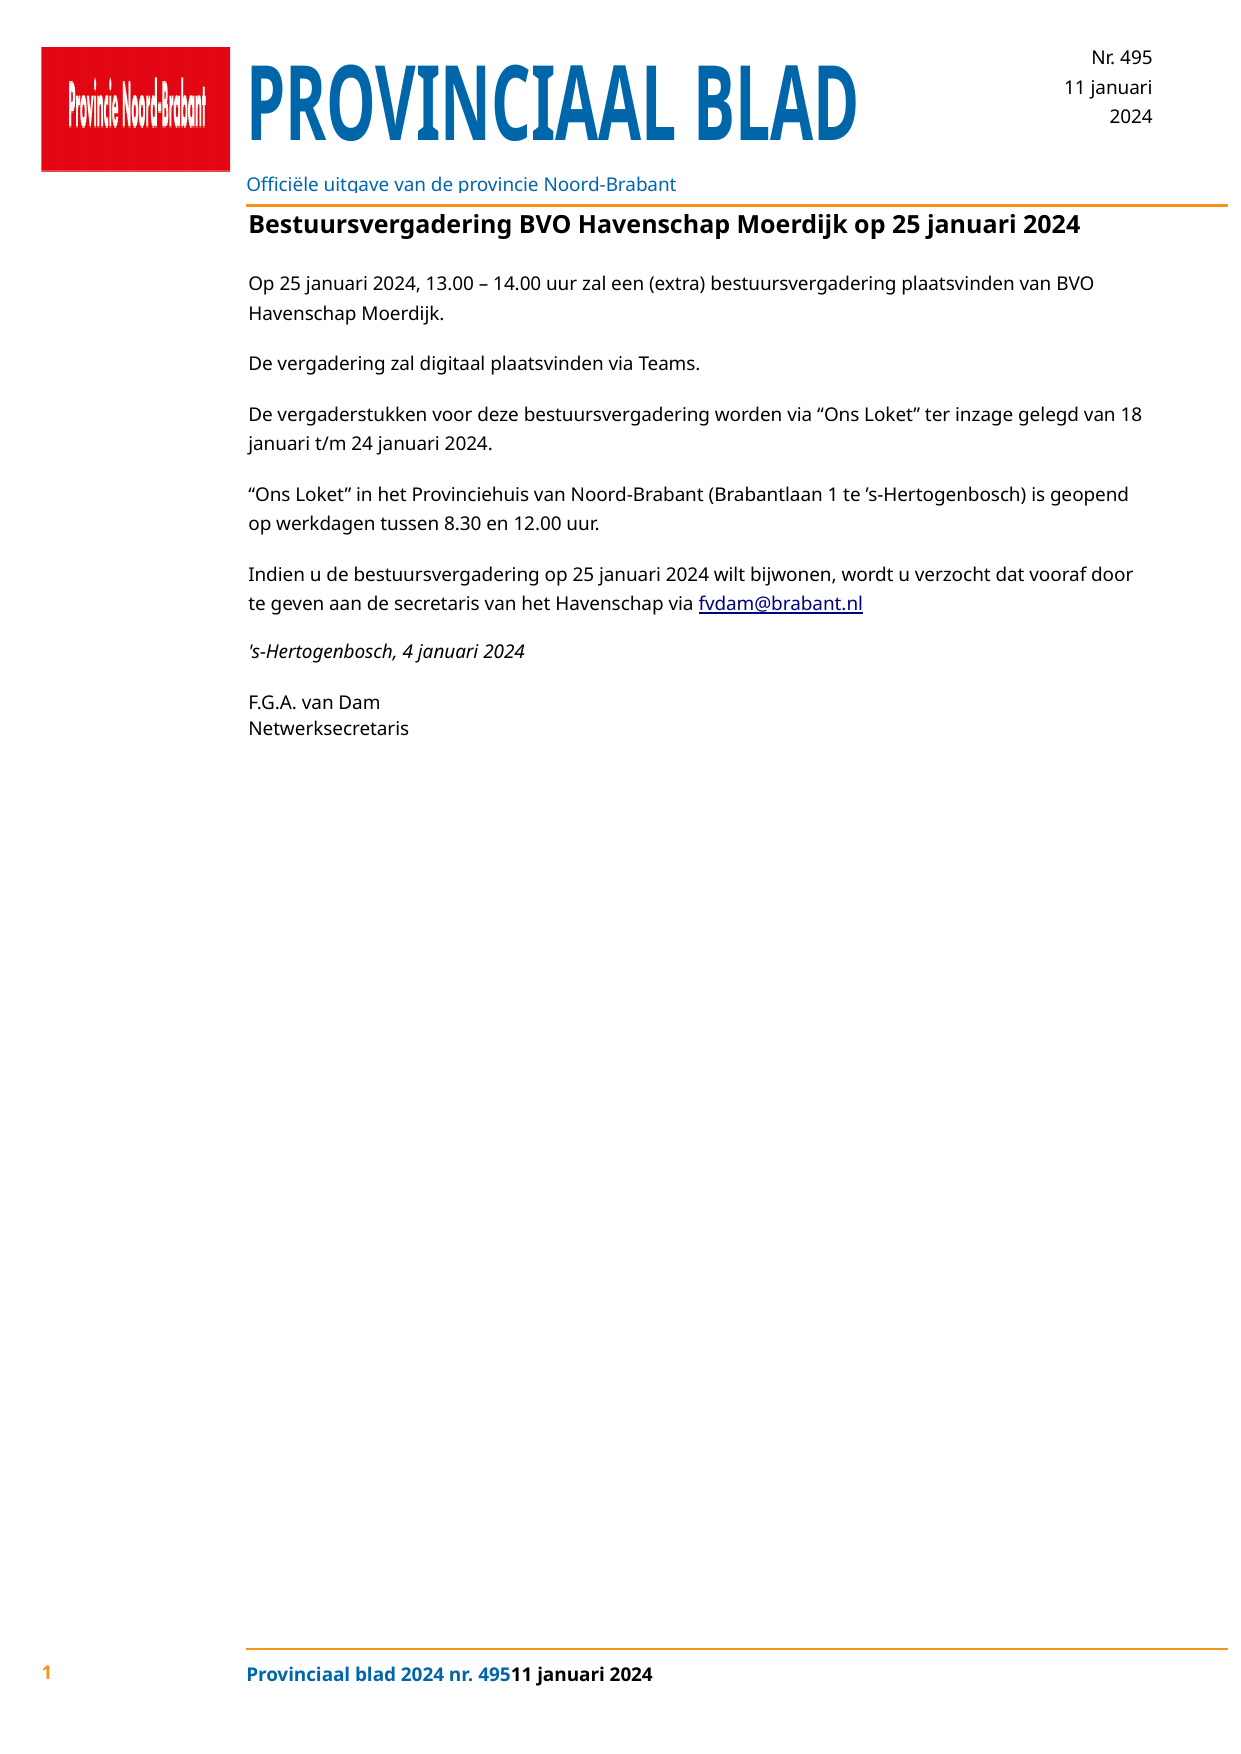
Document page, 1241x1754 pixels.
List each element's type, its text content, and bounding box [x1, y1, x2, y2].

text De vergadering zal digitaal plaatsvinden via Teams. [248, 350, 1152, 376]
text Bestuursvergadering BVO Havenschap Moerdijk op 25 januari 2024 [248, 207, 1152, 241]
picture [41, 47, 231, 172]
text Indien u de bestuursvergadering op 25 januari 2024 wilt bijwonen, wordt u verzocht dat vooraf door te geven aan de secretaris van het Havenschap via fvdam@brabant.nl [248, 561, 1152, 616]
text De vergaderstukken voor deze bestuursvergadering worden via “Ons Loket” ter inzage gelegd van 18 januari t/m 24 januari 2024. [248, 401, 1152, 456]
text Op 25 januari 2024, 13.00 – 14.00 uur zal een (extra) bestuursvergadering plaatsvinden van BVO Havenschap Moerdijk. [248, 270, 1152, 326]
text Netwerksecretaris [248, 715, 1152, 741]
text “Ons Loket” in het Provinciehuis van Noord-Brabant (Brabantlaan 1 te ’s-Hertogenbosch) is geopend op werkdagen tussen 8.30 en 12.00 uur. [248, 481, 1152, 536]
text F.G.A. van Dam [248, 689, 1152, 715]
text 's-Hertogenbosch, 4 januari 2024 [248, 638, 1152, 664]
